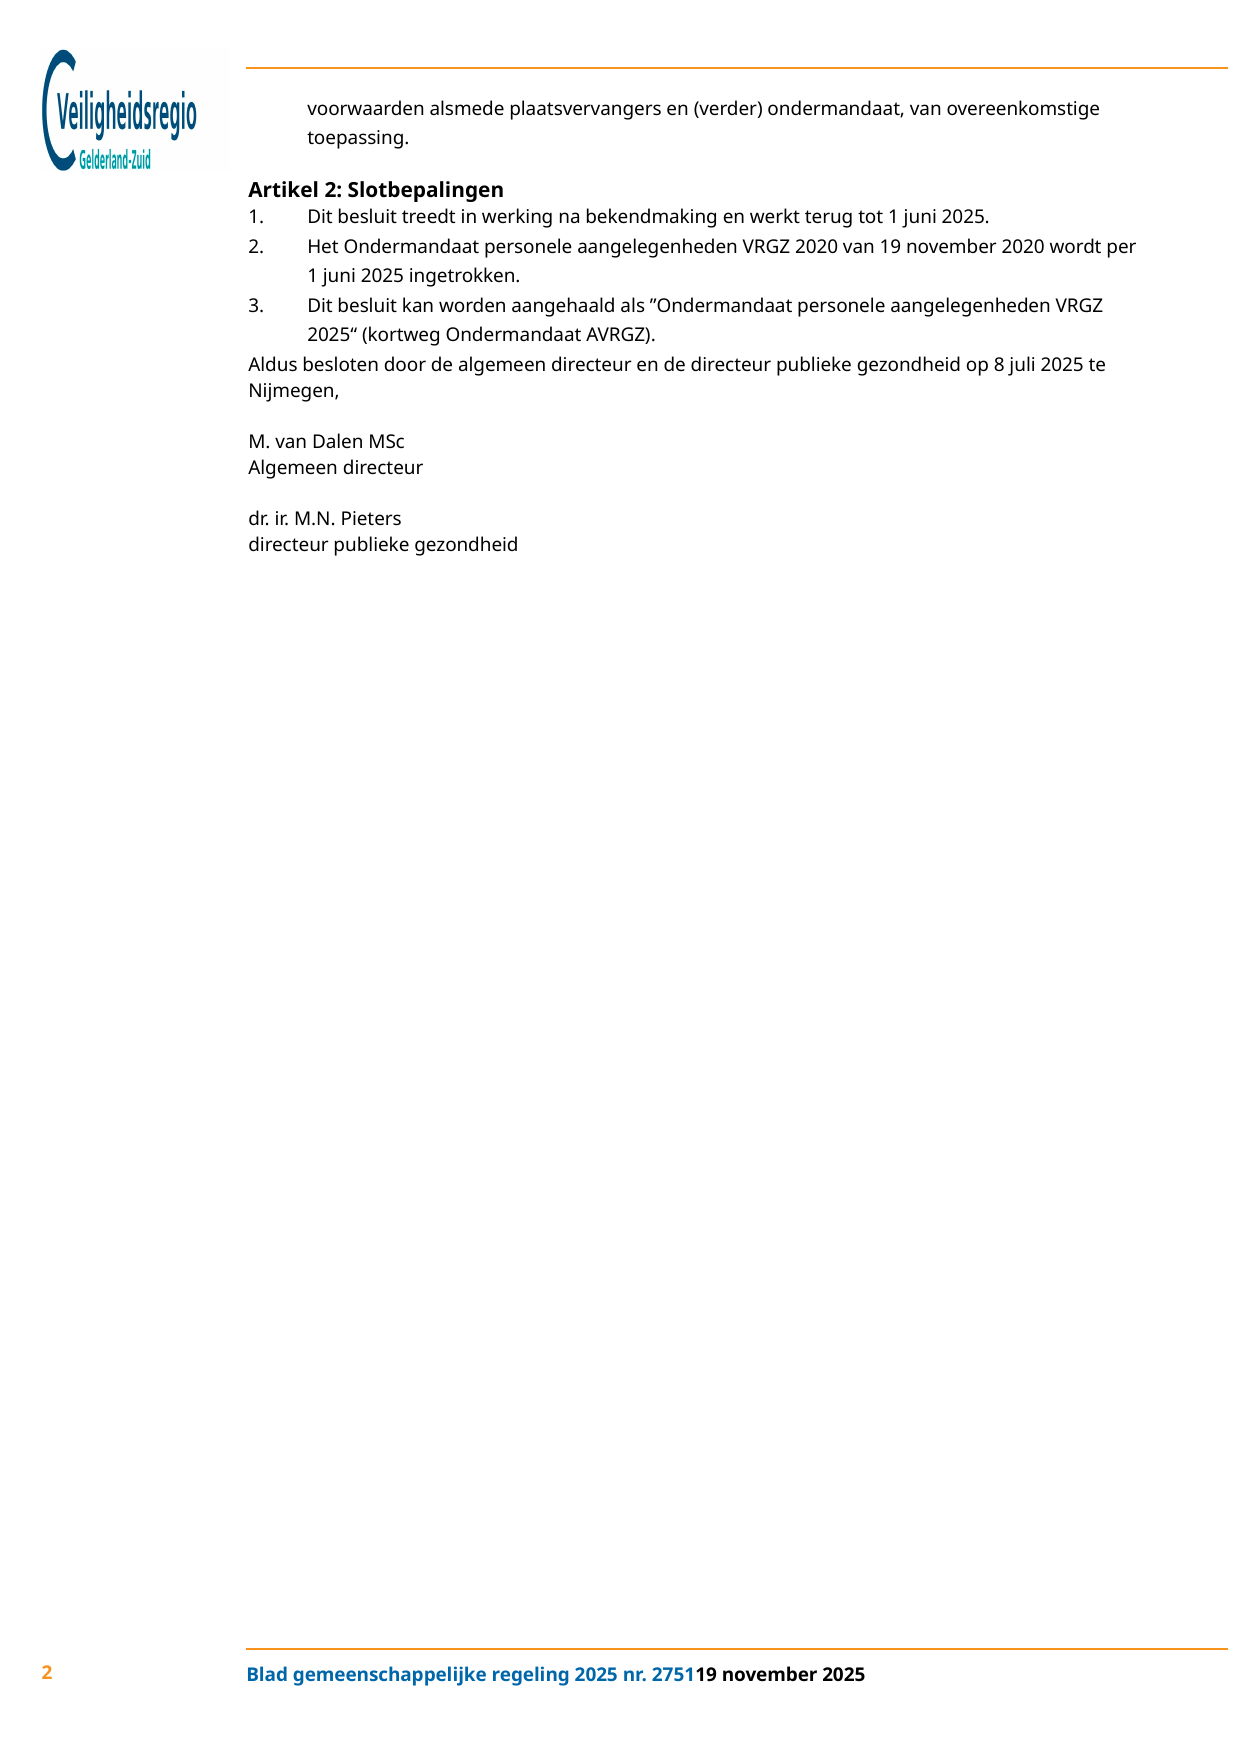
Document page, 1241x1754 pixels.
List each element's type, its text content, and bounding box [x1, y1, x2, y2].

text Algemeen directeur [248, 454, 1152, 480]
list voorwaarden alsmede plaatsvervangers en (verder) ondermandaat, van overeenkomstige toepassing. [248, 95, 1152, 150]
text Artikel 2: Slotbepalingen [248, 175, 1152, 203]
list Dit besluit kan worden aangehaald als ”Ondermandaat personele aangelegenheden VRGZ 2025“ (kortweg Ondermandaat AVRGZ). [248, 292, 1152, 347]
text M. van Dalen MSc [248, 428, 1152, 454]
text directeur publieke gezondheid [248, 531, 1152, 557]
list Dit besluit treedt in werking na bekendmaking en werkt terug tot 1 juni 2025. [248, 203, 1152, 229]
list Het Ondermandaat personele aangelegenheden VRGZ 2020 van 19 november 2020 wordt per 1 juni 2025 ingetrokken. [248, 233, 1152, 288]
picture [41, 47, 231, 172]
text Aldus besloten door de algemeen directeur en de directeur publieke gezondheid op 8 juli 2025 te Nijmegen, [248, 351, 1152, 403]
text dr. ir. M.N. Pieters [248, 506, 1152, 531]
